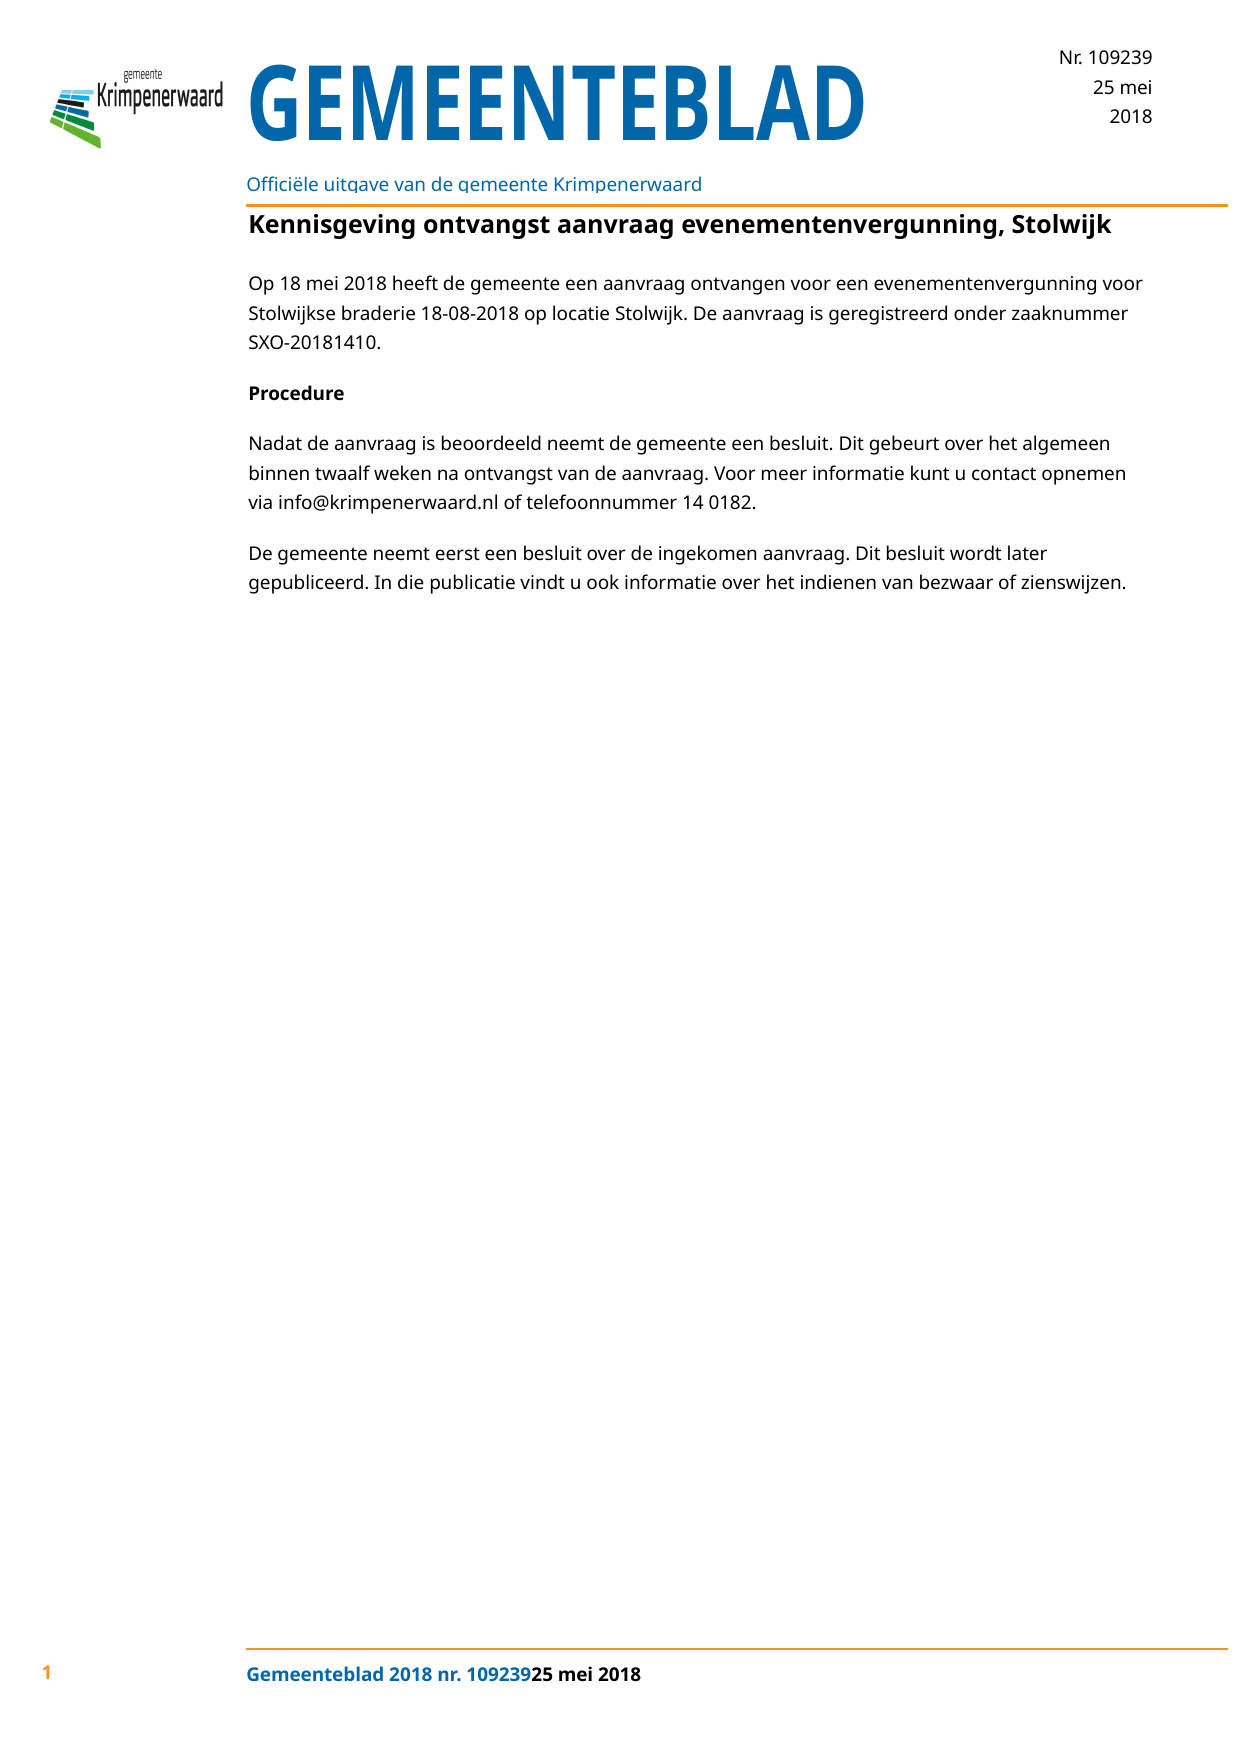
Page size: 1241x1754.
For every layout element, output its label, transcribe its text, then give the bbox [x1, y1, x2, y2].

text Op 18 mei 2018 heeft de gemeente een aanvraag ontvangen voor een evenementenvergunning voor Stolwijkse braderie 18-08-2018 op locatie Stolwijk. De aanvraag is geregistreerd onder zaaknummer SXO-20181410. [248, 270, 1152, 355]
text De gemeente neemt eerst een besluit over de ingekomen aanvraag. Dit besluit wordt later gepubliceerd. In die publicatie vindt u ook informatie over het indienen van bezwaar of zienswijzen. [248, 540, 1152, 595]
text Nadat de aanvraag is beoordeeld neemt de gemeente een besluit. Dit gebeurt over het algemeen binnen twaalf weken na ontvangst van de aanvraag. Voor meer informatie kunt u contact opnemen via info@krimpenerwaard.nl of telefoonnummer 14 0182. [248, 430, 1152, 515]
picture [41, 47, 231, 172]
text Procedure [248, 380, 1152, 406]
text Kennisgeving ontvangst aanvraag evenementenvergunning, Stolwijk [248, 207, 1152, 241]
